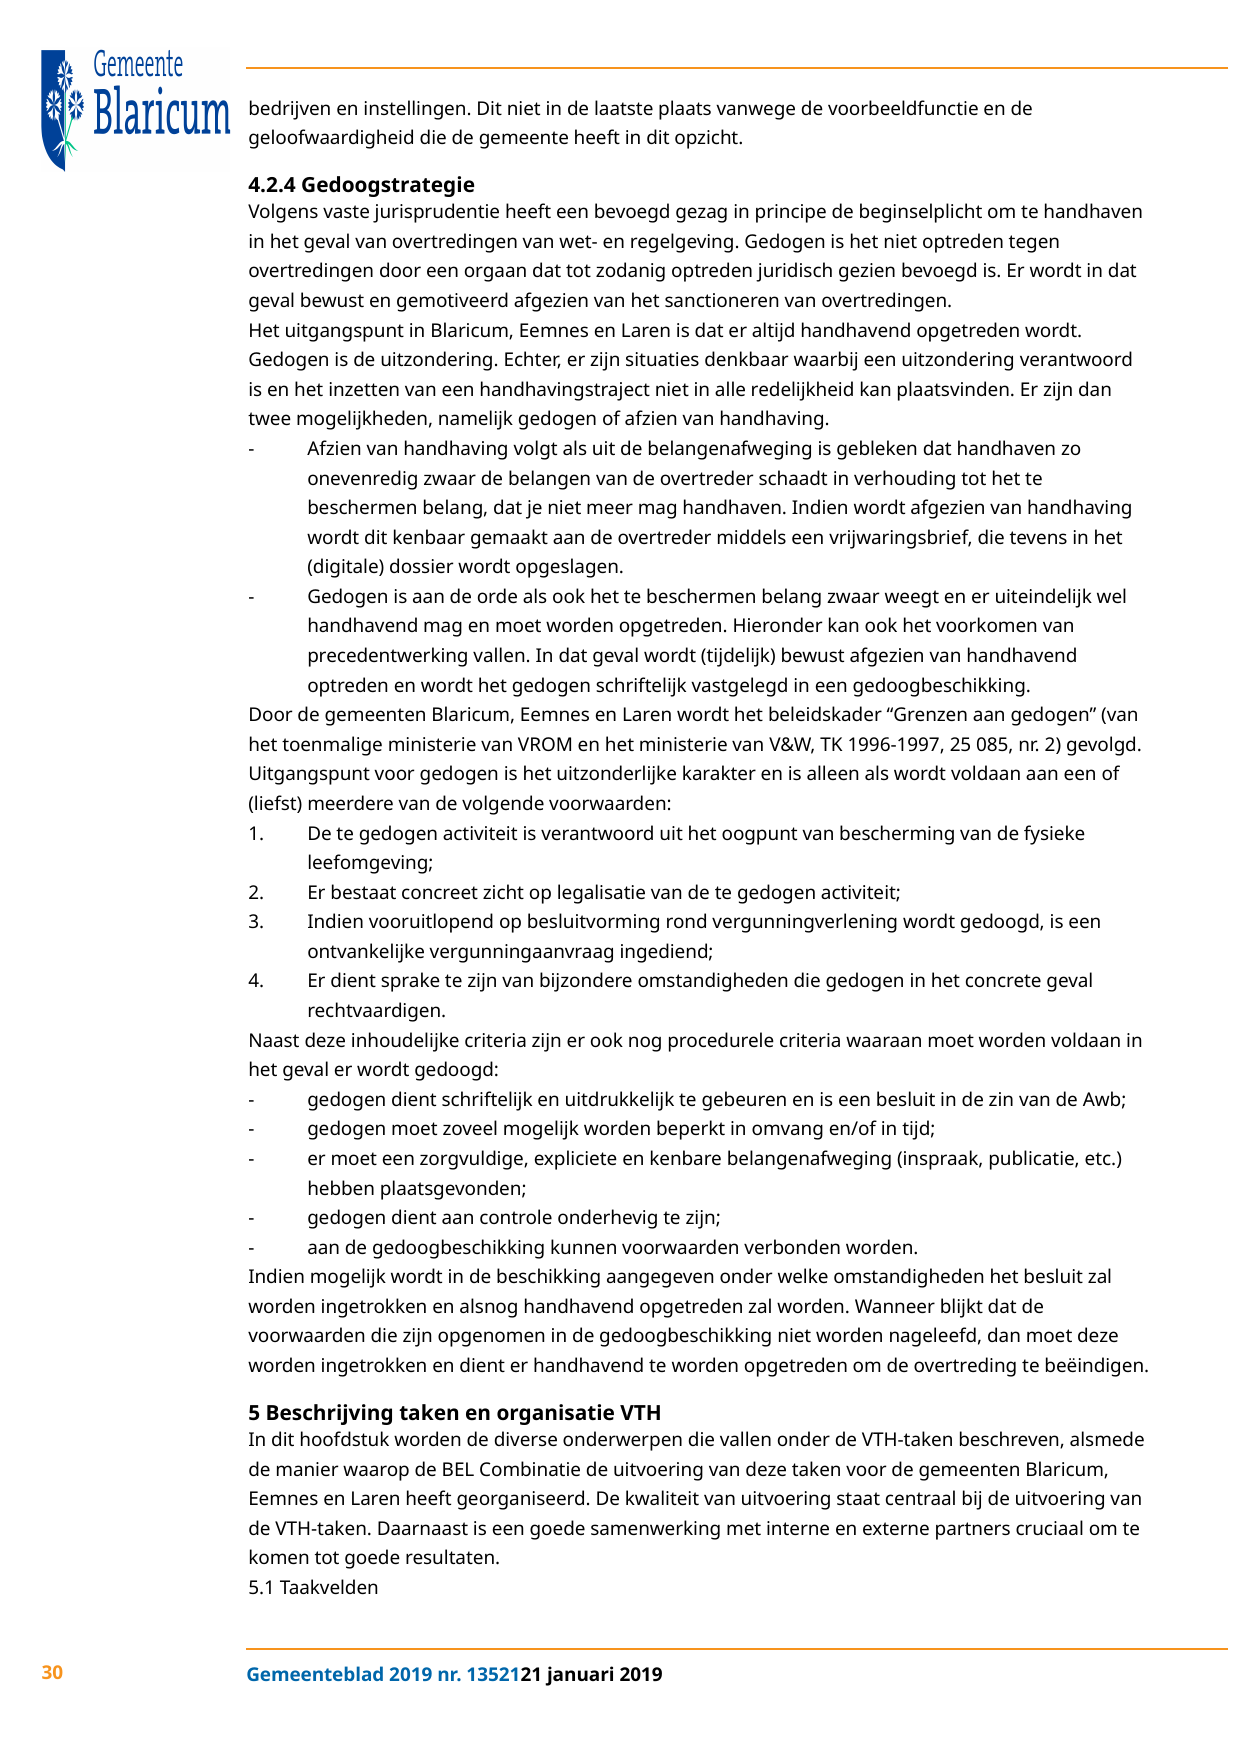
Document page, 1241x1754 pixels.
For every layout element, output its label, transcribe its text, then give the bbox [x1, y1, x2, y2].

text bedrijven en instellingen. Dit niet in de laatste plaats vanwege de voorbeeldfunctie en de geloofwaardigheid die de gemeente heeft in dit opzicht. [248, 95, 1152, 150]
list Er bestaat concreet zicht op legalisatie van de te gedogen activiteit; [248, 879, 1152, 904]
list gedogen dient schriftelijk en uitdrukkelijk te gebeuren en is een besluit in de zin van de Awb; [248, 1086, 1152, 1112]
list Indien vooruitlopend op besluitvorming rond vergunningverlening wordt gedoogd, is een ontvankelijke vergunningaanvraag ingediend; [248, 908, 1152, 964]
list gedogen dient aan controle onderhevig te zijn; [248, 1204, 1152, 1230]
list gedogen moet zoveel mogelijk worden beperkt in omvang en/of in tijd; [248, 1116, 1152, 1141]
text Het uitgangspunt in Blaricum, Eemnes en Laren is dat er altijd handhavend opgetreden wordt. Gedogen is de uitzondering. Echter, er zijn situaties denkbaar waarbij een uitzondering verantwoord is en het inzetten van een handhavingstraject niet in alle redelijkheid kan plaatsvinden. Er zijn dan twee mogelijkheden, namelijk gedogen of afzien van handhaving. [248, 317, 1152, 431]
list Gedogen is aan de orde als ook het te beschermen belang zwaar weegt en er uiteindelijk wel handhavend mag en moet worden opgetreden. Hieronder kan ook het voorkomen van precedentwerking vallen. In dat geval wordt (tijdelijk) bewust afgezien van handhavend optreden en wordt het gedogen schriftelijk vastgelegd in een gedoogbeschikking. [248, 583, 1152, 697]
list Afzien van handhaving volgt als uit de belangenafweging is gebleken dat handhaven zo onevenredig zwaar de belangen van de overtreder schaadt in verhouding tot het te beschermen belang, dat je niet meer mag handhaven. Indien wordt afgezien van handhaving wordt dit kenbaar gemaakt aan de overtreder middels een vrijwaringsbrief, die tevens in het (digitale) dossier wordt opgeslagen. [248, 435, 1152, 579]
text Volgens vaste jurisprudentie heeft een bevoegd gezag in principe de beginselplicht om te handhaven in het geval van overtredingen van wet- en regelgeving. Gedogen is het niet optreden tegen overtredingen door een orgaan dat tot zodanig optreden juridisch gezien bevoegd is. Er wordt in dat geval bewust en gemotiveerd afgezien van het sanctioneren van overtredingen. [248, 198, 1152, 313]
text 5.1 Taakvelden [248, 1574, 1152, 1600]
picture [41, 47, 231, 172]
text Indien mogelijk wordt in de beschikking aangegeven onder welke omstandigheden het besluit zal worden ingetrokken en alsnog handhavend opgetreden zal worden. Wanneer blijkt dat de voorwaarden die zijn opgenomen in de gedoogbeschikking niet worden nageleefd, dan moet deze worden ingetrokken en dient er handhavend te worden opgetreden om de overtreding te beëindigen. [248, 1263, 1152, 1378]
text Naast deze inhoudelijke criteria zijn er ook nog procedurele criteria waaraan moet worden voldaan in het geval er wordt gedoogd: [248, 1027, 1152, 1082]
text Uitgangspunt voor gedogen is het uitzonderlijke karakter en is alleen als wordt voldaan aan een of (liefst) meerdere van de volgende voorwaarden: [248, 761, 1152, 816]
text In dit hoofdstuk worden de diverse onderwerpen die vallen onder de VTH-taken beschreven, alsmede de manier waarop de BEL Combinatie de uitvoering van deze taken voor de gemeenten Blaricum, Eemnes en Laren heeft georganiseerd. De kwaliteit van uitvoering staat centraal bij de uitvoering van de VTH-taken. Daarnaast is een goede samenwerking met interne en externe partners cruciaal om te komen tot goede resultaten. [248, 1426, 1152, 1570]
list De te gedogen activiteit is verantwoord uit het oogpunt van bescherming van de fysieke leefomgeving; [248, 820, 1152, 875]
list er moet een zorgvuldige, expliciete en kenbare belangenafweging (inspraak, publicatie, etc.) hebben plaatsgevonden; [248, 1145, 1152, 1200]
list Er dient sprake te zijn van bijzondere omstandigheden die gedogen in het concrete geval rechtvaardigen. [248, 968, 1152, 1023]
text 4.2.4 Gedoogstrategie [248, 170, 1152, 198]
list aan de gedoogbeschikking kunnen voorwaarden verbonden worden. [248, 1234, 1152, 1259]
text 5 Beschrijving taken en organisatie VTH [248, 1398, 1152, 1426]
text Door de gemeenten Blaricum, Eemnes en Laren wordt het beleidskader “Grenzen aan gedogen” (van het toenmalige ministerie van VROM en het ministerie van V&W, TK 1996-1997, 25 085, nr. 2) gevolgd. [248, 701, 1152, 757]
